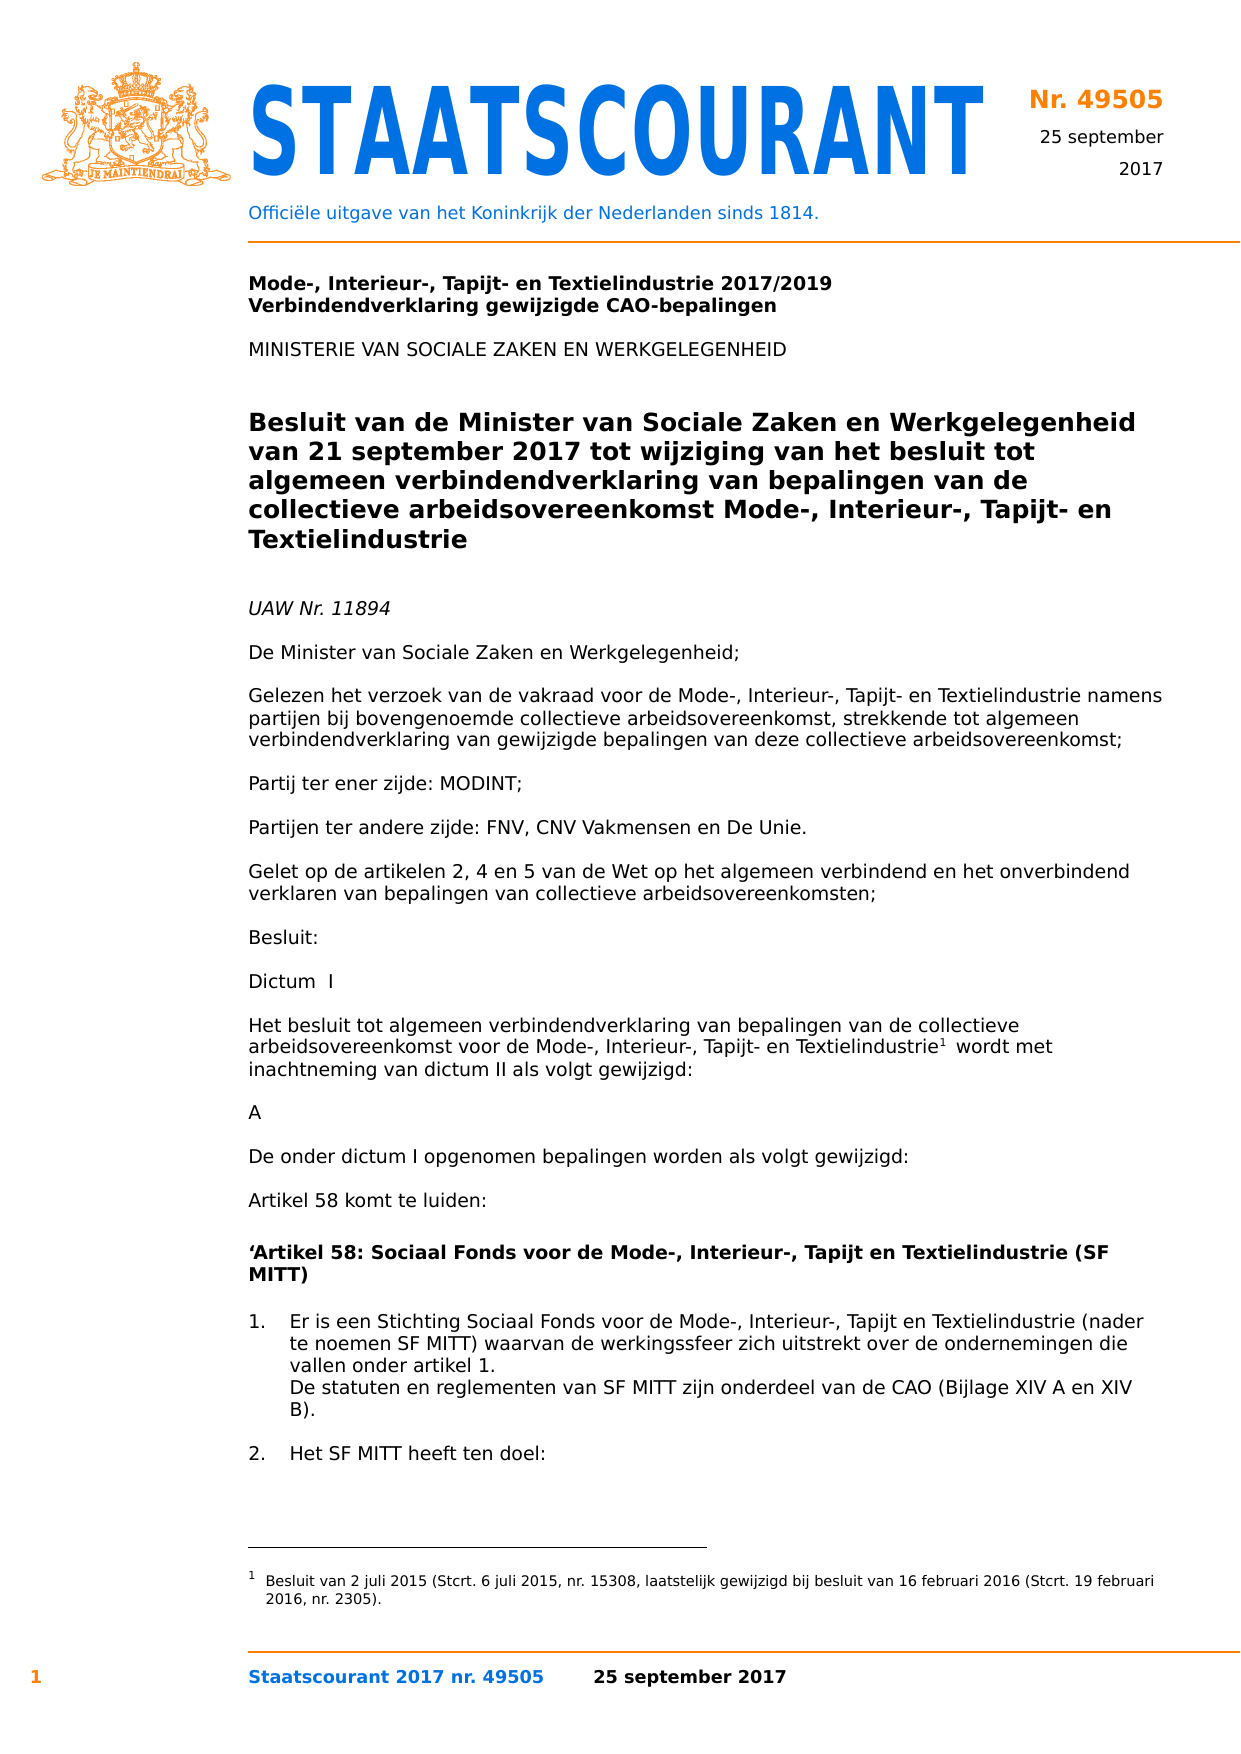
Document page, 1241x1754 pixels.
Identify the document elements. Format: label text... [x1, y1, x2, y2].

text 2. Het SF MITT heeft ten doel: [248, 1443, 1163, 1465]
table_header [25, 62, 248, 241]
picture [41, 62, 231, 186]
table_cell 25 september [998, 121, 1240, 153]
text Gelezen het verzoek van de vakraad voor de Mode-, Interieur-, Tapijt- en Textielindustrie namens partijen bij bovengenoemde collectieve arbeidsovereenkomst, strekkende tot algemeen verbindendverklaring van gewijzigde bepalingen van deze collectieve arbeidsovereenkomst; [248, 685, 1163, 751]
text Mode-, Interieur-, Tapijt- en Textielindustrie 2017/2019 [248, 273, 1163, 295]
text Verbindendverklaring gewijzigde CAO-bepalingen [248, 295, 1163, 317]
table_header STAATSCOURANT [248, 62, 998, 203]
text Partijen ter andere zijde: FNV, CNV Vakmensen en De Unie. [248, 817, 1163, 839]
text MINISTERIE VAN SOCIALE ZAKEN EN WERKGELEGENHEID [248, 339, 1163, 361]
text Dictum I [248, 971, 1163, 993]
text Besluit: [248, 927, 1163, 949]
table_cell Officiële uitgave van het Koninkrijk der Nederlanden sinds 1814. [248, 203, 1240, 241]
text Besluit van 2 juli 2015 (Stcrt. 6 juli 2015, nr. 15308, laatstelijk gewijzigd bij besluit van 16 februari 2016 (Stcrt. 19 februari 2016, nr. 2305). [248, 1569, 1163, 1608]
text De onder dictum I opgenomen bepalingen worden als volgt gewijzigd: [248, 1146, 1163, 1168]
table_cell 2017 [998, 153, 1240, 203]
subtitle ‘Artikel 58: Sociaal Fonds voor de Mode-, Interieur-, Tapijt en Textielindustrie (SF MITT) [248, 1242, 1163, 1286]
text 1. Er is een Stichting Sociaal Fonds voor de Mode-, Interieur-, Tapijt en Textielindustrie (nader te noemen SF MITT) waarvan de werkingssfeer zich uitstrekt over de ondernemingen die vallen onder artikel 1. [248, 1311, 1163, 1377]
text Het besluit tot algemeen verbindendverklaring van bepalingen van de collectieve arbeidsovereenkomst voor de Mode-, Interieur-, Tapijt- en Textielindustrie wordt met inachtneming van dictum II als volgt gewijzigd: [248, 1014, 1163, 1080]
table_header Nr. 49505 [998, 62, 1240, 121]
text Gelet op de artikelen 2, 4 en 5 van de Wet op het algemeen verbindend en het onverbindend verklaren van bepalingen van collectieve arbeidsovereenkomsten; [248, 861, 1163, 905]
text De Minister van Sociale Zaken en Werkgelegenheid; [248, 642, 1163, 663]
text De statuten en reglementen van SF MITT zijn onderdeel van de CAO (Bijlage XIV A en XIV B). [289, 1377, 1163, 1421]
subtitle Besluit van de Minister van Sociale Zaken en Werkgelegenheid van 21 september 2017 tot wijziging van het besluit tot algemeen verbindendverklaring van bepalingen van de collectieve arbeidsovereenkomst Mode-, Interieur-, Tapijt- en Textielindustrie [248, 408, 1163, 554]
text Partij ter ener zijde: MODINT; [248, 773, 1163, 795]
text UAW Nr. 11894 [248, 598, 1163, 620]
text A [248, 1102, 1163, 1124]
text Artikel 58 komt te luiden: [248, 1190, 1163, 1212]
